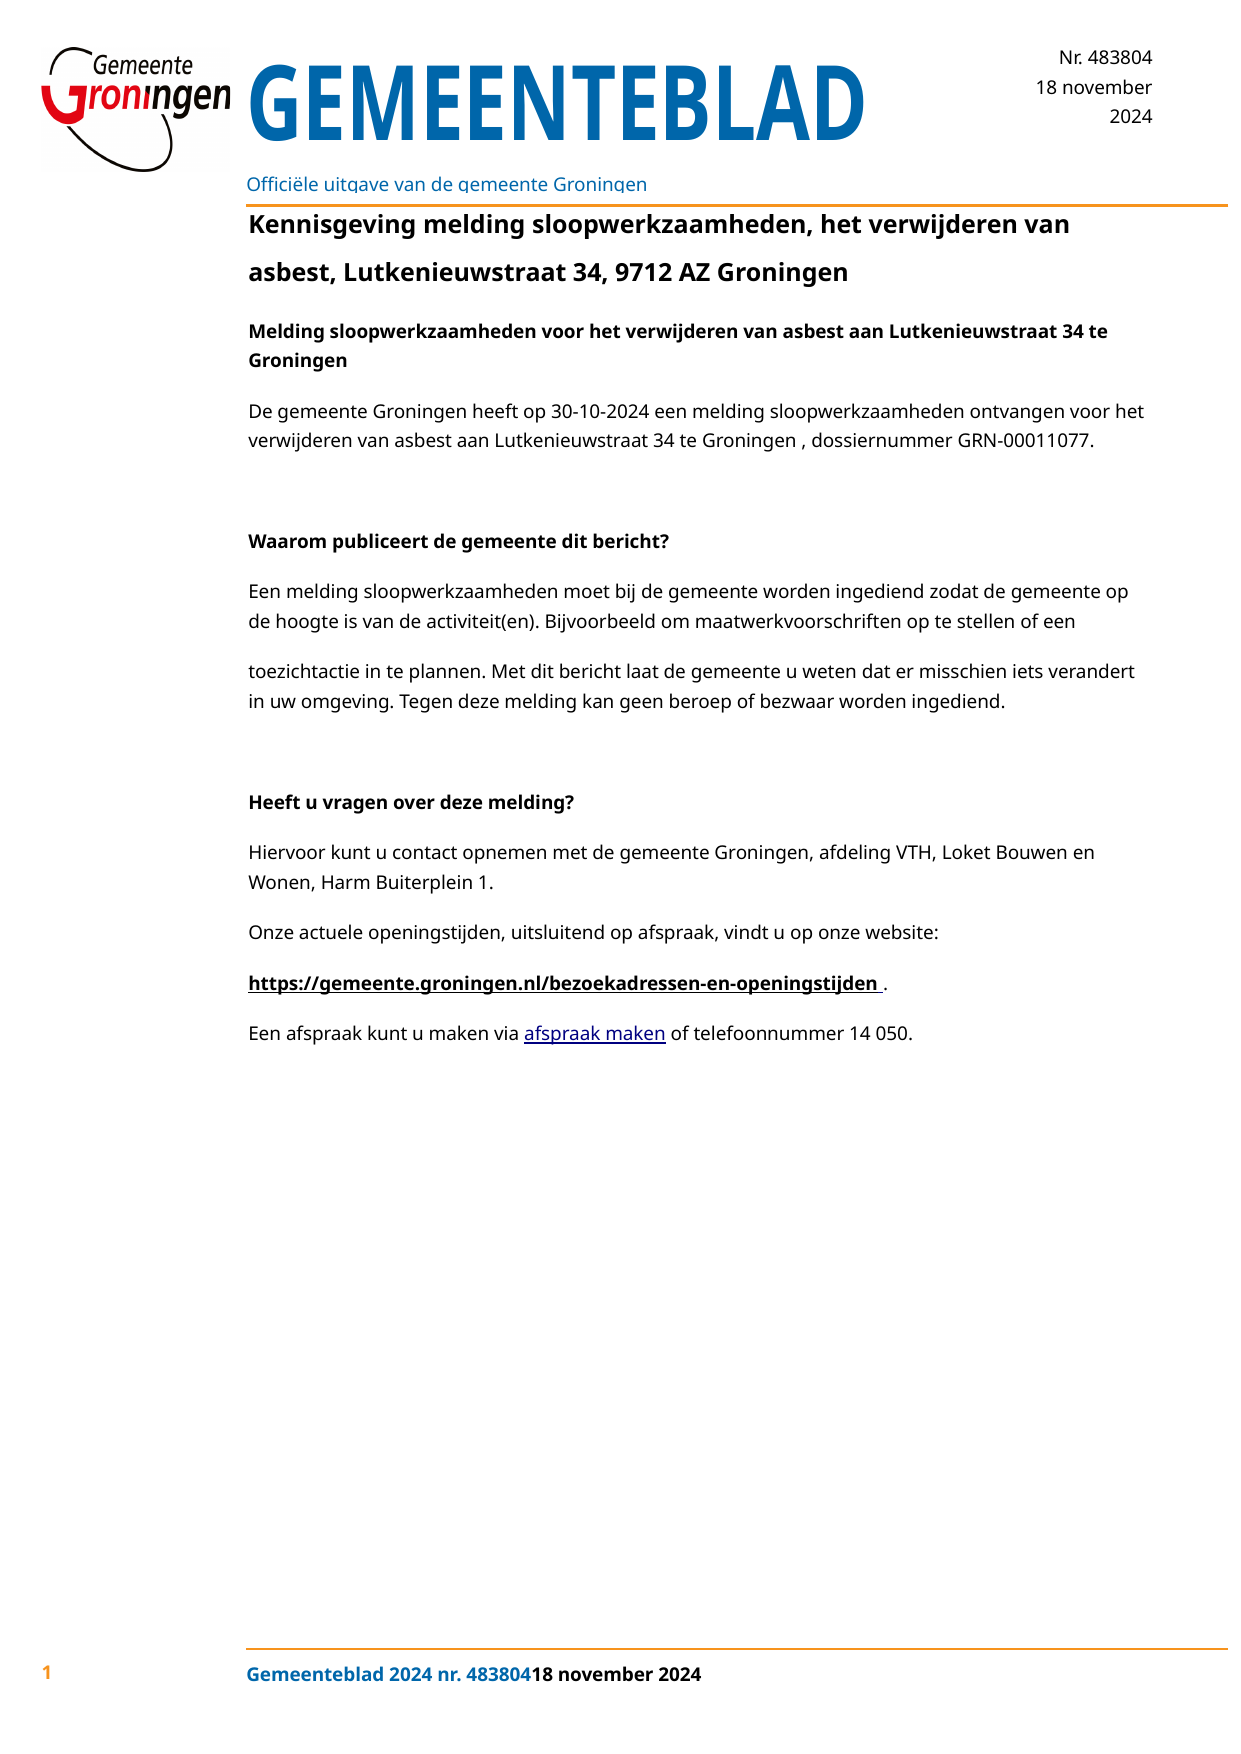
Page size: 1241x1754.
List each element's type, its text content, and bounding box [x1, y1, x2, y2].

text Heeft u vragen over deze melding? [248, 789, 1152, 815]
text Een afspraak kunt u maken via afspraak maken of telefoonnummer 14 050. [248, 1020, 1152, 1046]
text Hiervoor kunt u contact opnemen met de gemeente Groningen, afdeling VTH, Loket Bouwen en Wonen, Harm Buiterplein 1. [248, 839, 1152, 895]
text https://gemeente.groningen.nl/bezoekadressen-en-openingstijden . [248, 970, 1152, 996]
picture [41, 47, 231, 172]
text Waarom publiceert de gemeente dit bericht? [248, 528, 1152, 554]
text Een melding sloopwerkzaamheden moet bij de gemeente worden ingediend zodat de gemeente op de hoogte is van de activiteit(en). Bijvoorbeeld om maatwerkvoorschriften op te stellen of een [248, 579, 1152, 634]
text De gemeente Groningen heeft op 30-10-2024 een melding sloopwerkzaamheden ontvangen voor het verwijderen van asbest aan Lutkenieuwstraat 34 te Groningen , dossiernummer GRN-00011077. [248, 398, 1152, 453]
text Kennisgeving melding sloopwerkzaamheden, het verwijderen van asbest, Lutkenieuwstraat 34, 9712 AZ Groningen [248, 207, 1152, 288]
text Melding sloopwerkzaamheden voor het verwijderen van asbest aan Lutkenieuwstraat 34 te Groningen [248, 318, 1152, 373]
text toezichtactie in te plannen. Met dit bericht laat de gemeente u weten dat er misschien iets verandert in uw omgeving. Tegen deze melding kan geen beroep of bezwaar worden ingediend. [248, 659, 1152, 714]
text Onze actuele openingstijden, uitsluitend op afspraak, vindt u op onze website: [248, 919, 1152, 945]
